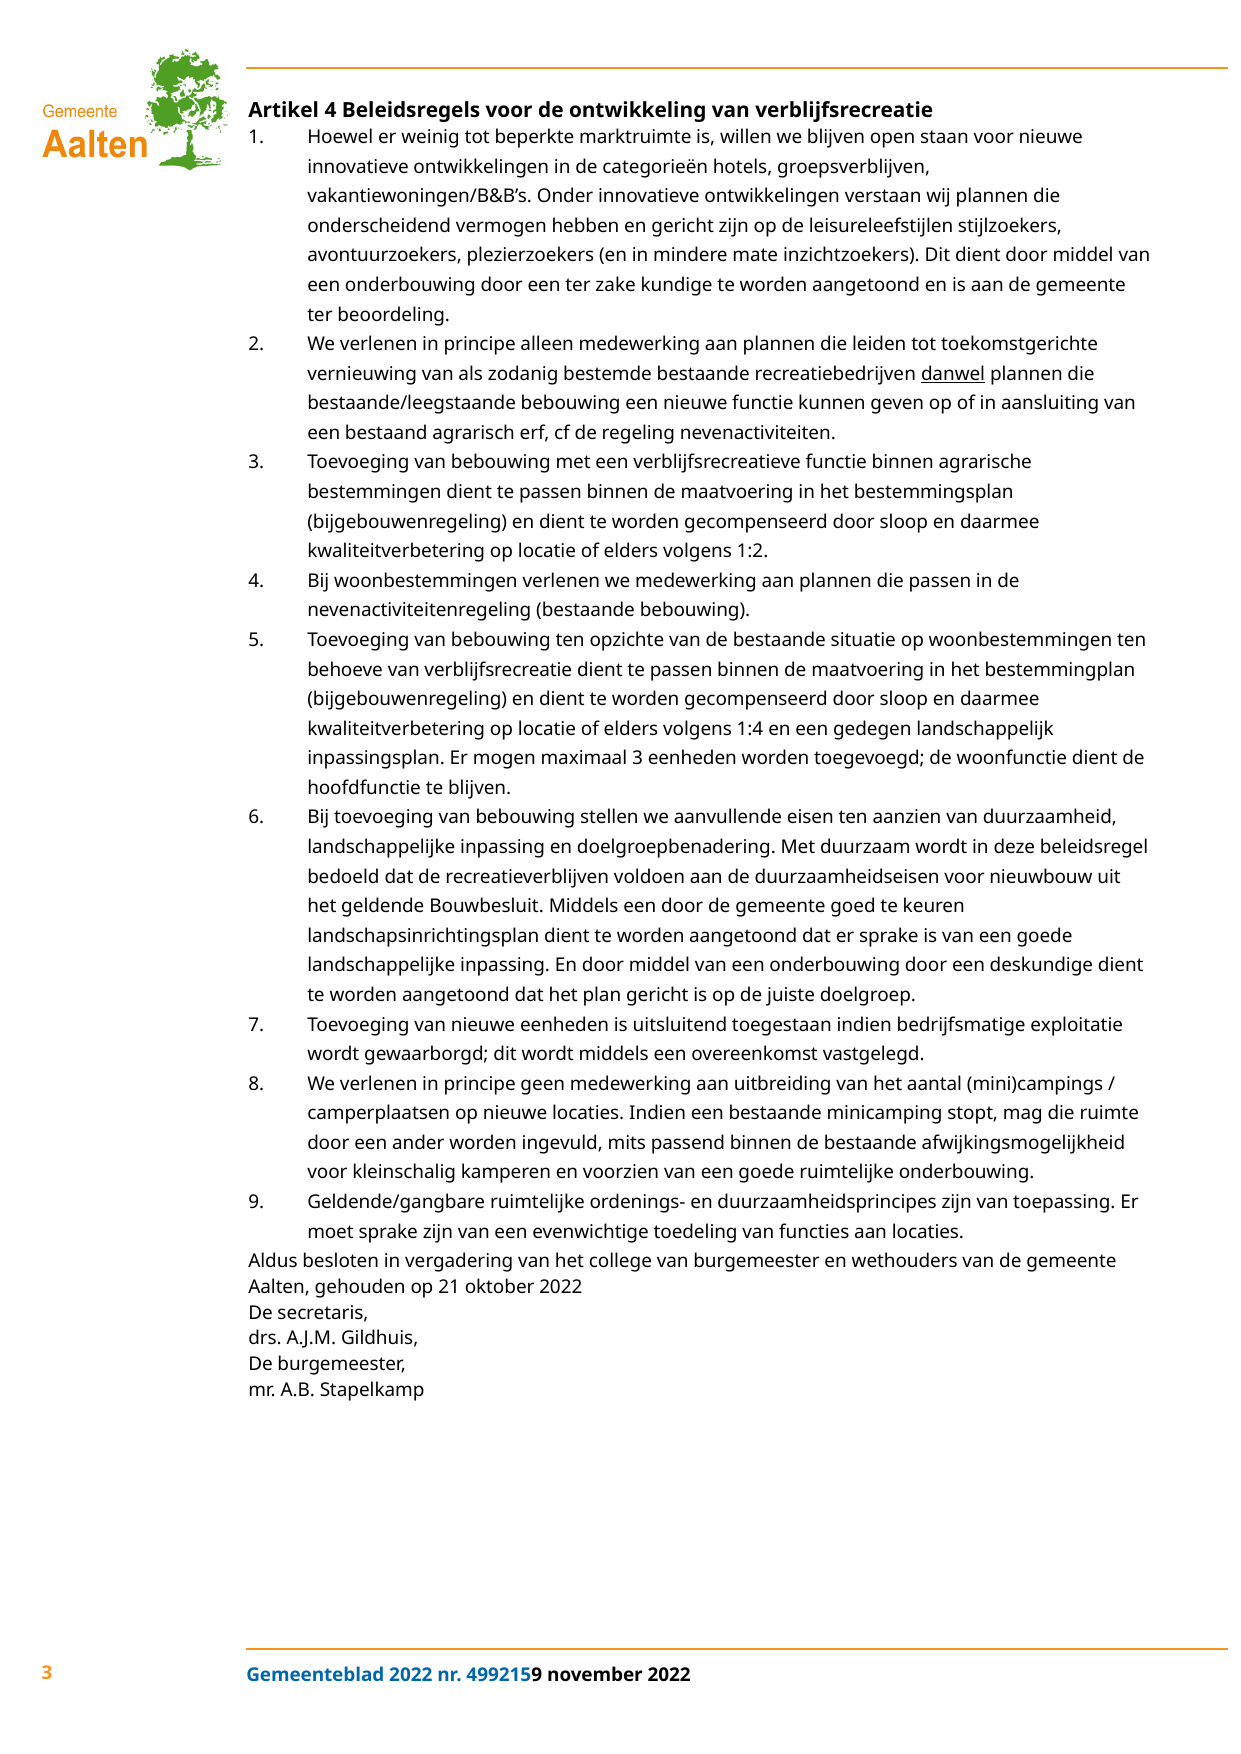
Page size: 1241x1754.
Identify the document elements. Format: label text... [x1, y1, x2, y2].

list Toevoeging van bebouwing met een verblijfsrecreatieve functie binnen agrarische bestemmingen dient te passen binnen de maatvoering in het bestemmingsplan (bijgebouwenregeling) en dient te worden gecompenseerd door sloop en daarmee kwaliteitverbetering op locatie of elders volgens 1:2. [248, 449, 1152, 563]
list Geldende/gangbare ruimtelijke ordenings- en duurzaamheidsprincipes zijn van toepassing. Er moet sprake zijn van een evenwichtige toedeling van functies aan locaties. [248, 1188, 1152, 1243]
list Bij woonbestemmingen verlenen we medewerking aan plannen die passen in de nevenactiviteitenregeling (bestaande bebouwing). [248, 567, 1152, 622]
list Hoewel er weinig tot beperkte marktruimte is, willen we blijven open staan voor nieuwe innovatieve ontwikkelingen in de categorieën hotels, groepsverblijven, vakantiewoningen/B&B’s. Onder innovatieve ontwikkelingen verstaan wij plannen die onderscheidend vermogen hebben en gericht zijn op de leisureleefstijlen stijlzoekers, avontuurzoekers, plezierzoekers (en in mindere mate inzichtzoekers). Dit dient door middel van een onderbouwing door een ter zake kundige te worden aangetoond en is aan de gemeente ter beoordeling. [248, 123, 1152, 326]
picture [41, 47, 231, 172]
text drs. A.J.M. Gildhuis, [248, 1324, 1152, 1350]
list We verlenen in principe alleen medewerking aan plannen die leiden tot toekomstgerichte vernieuwing van als zodanig bestemde bestaande recreatiebedrijven danwel plannen die bestaande/leegstaande bebouwing een nieuwe functie kunnen geven op of in aansluiting van een bestaand agrarisch erf, cf de regeling nevenactiviteiten. [248, 330, 1152, 445]
list We verlenen in principe geen medewerking aan uitbreiding van het aantal (mini)campings / camperplaatsen op nieuwe locaties. Indien een bestaande minicamping stopt, mag die ruimte door een ander worden ingevuld, mits passend binnen de bestaande afwijkingsmogelijkheid voor kleinschalig kamperen en voorzien van een goede ruimtelijke onderbouwing. [248, 1070, 1152, 1184]
list Toevoeging van nieuwe eenheden is uitsluitend toegestaan indien bedrijfsmatige exploitatie wordt gewaarborgd; dit wordt middels een overeenkomst vastgelegd. [248, 1011, 1152, 1066]
text mr. A.B. Stapelkamp [248, 1376, 1152, 1402]
list Toevoeging van bebouwing ten opzichte van de bestaande situatie op woonbestemmingen ten behoeve van verblijfsrecreatie dient te passen binnen de maatvoering in het bestemmingplan (bijgebouwenregeling) en dient te worden gecompenseerd door sloop en daarmee kwaliteitverbetering op locatie of elders volgens 1:4 en een gedegen landschappelijk inpassingsplan. Er mogen maximaal 3 eenheden worden toegevoegd; de woonfunctie dient de hoofdfunctie te blijven. [248, 626, 1152, 800]
text De secretaris, [248, 1299, 1152, 1324]
text Artikel 4 Beleidsregels voor de ontwikkeling van verblijfsrecreatie [248, 95, 1152, 123]
text Aldus besloten in vergadering van het college van burgemeester en wethouders van de gemeente Aalten, gehouden op 21 oktober 2022 [248, 1247, 1152, 1299]
list Bij toevoeging van bebouwing stellen we aanvullende eisen ten aanzien van duurzaamheid, landschappelijke inpassing en doelgroepbenadering. Met duurzaam wordt in deze beleidsregel bedoeld dat de recreatieverblijven voldoen aan de duurzaamheidseisen voor nieuwbouw uit het geldende Bouwbesluit. Middels een door de gemeente goed te keuren landschapsinrichtingsplan dient te worden aangetoond dat er sprake is van een goede landschappelijke inpassing. En door middel van een onderbouwing door een deskundige dient te worden aangetoond dat het plan gericht is op de juiste doelgroep. [248, 804, 1152, 1007]
text De burgemeester, [248, 1350, 1152, 1376]
